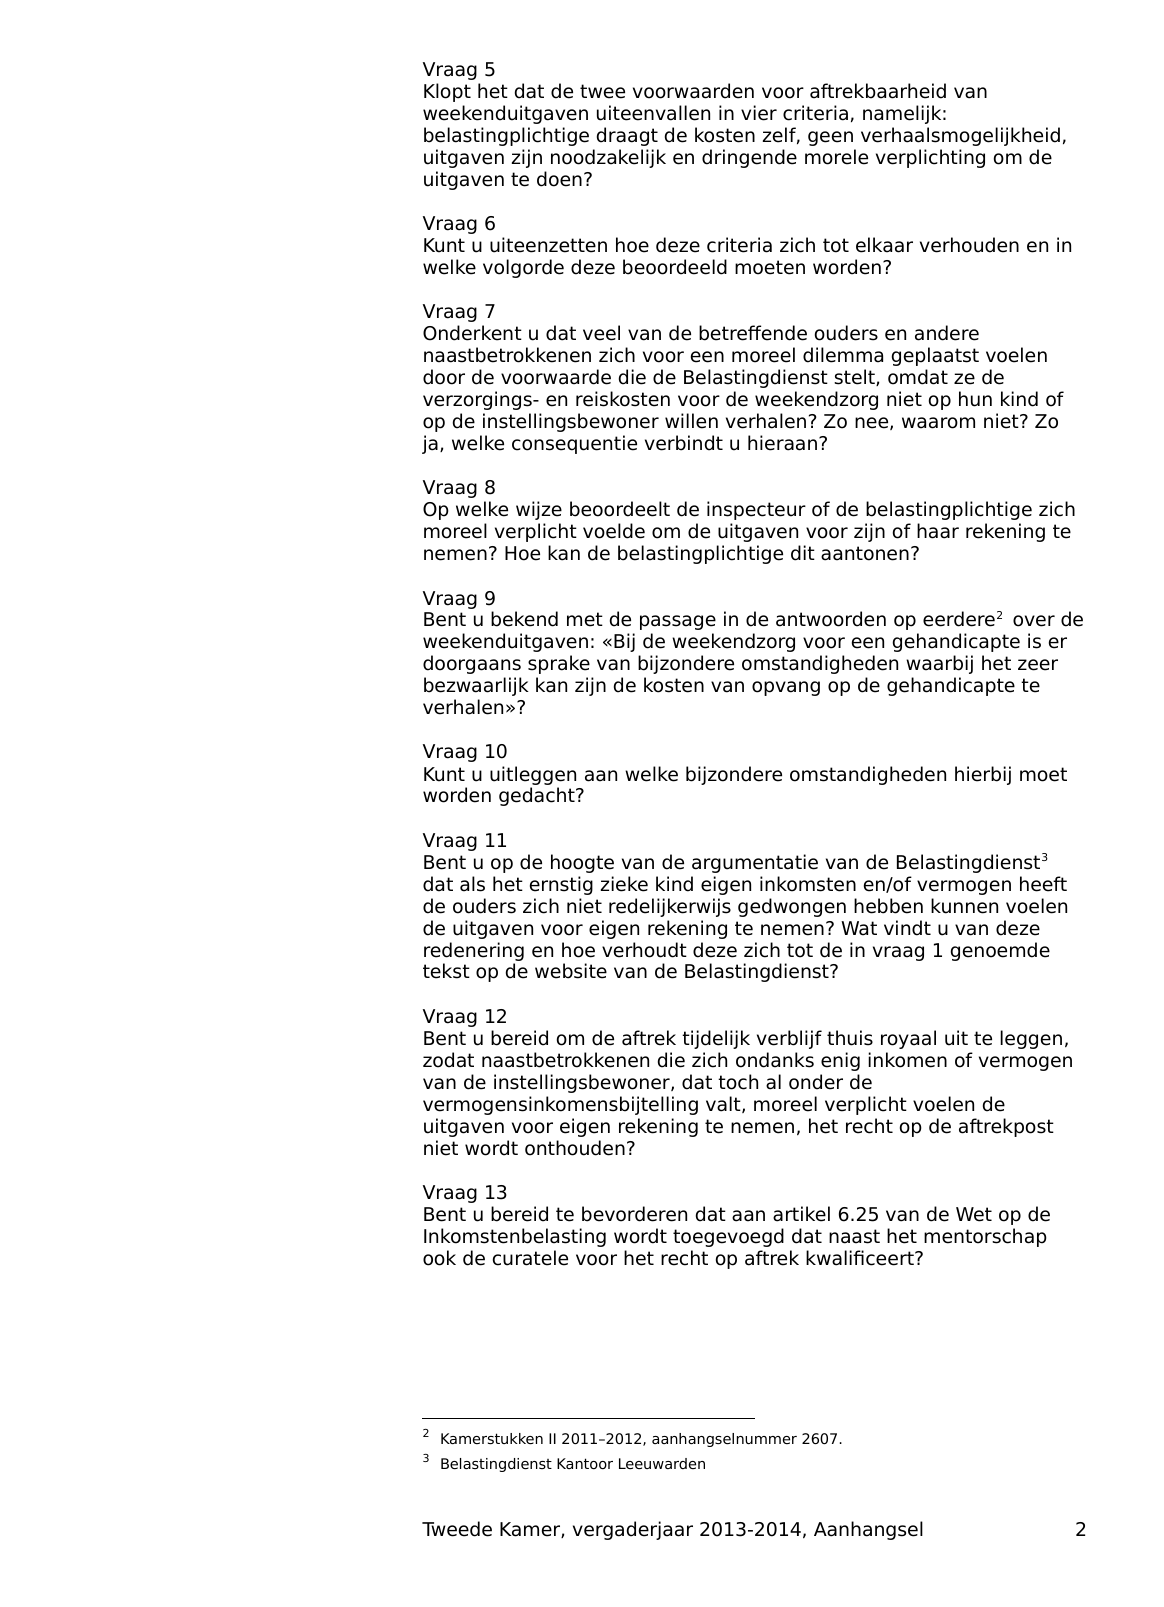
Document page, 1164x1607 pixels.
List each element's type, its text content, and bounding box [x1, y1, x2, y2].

text Kamerstukken II 2011–2012, aanhangselnummer 2607. [422, 1427, 1087, 1449]
text Kunt u uitleggen aan welke bijzondere omstandigheden hierbij moet worden gedacht? [422, 763, 1087, 807]
text Vraag 10 [422, 741, 1087, 763]
text Bent u op de hoogte van de argumentatie van de Belastingdienst dat als het ernstig zieke kind eigen inkomsten en/of vermogen heeft de ouders zich niet redelijkerwijs gedwongen hebben kunnen voelen de uitgaven voor eigen rekening te nemen? Wat vindt u van deze redenering en hoe verhoudt deze zich tot de in vraag 1 genoemde tekst op de website van de Belastingdienst? [422, 852, 1087, 983]
text Op welke wijze beoordeelt de inspecteur of de belastingplichtige zich moreel verplicht voelde om de uitgaven voor zijn of haar rekening te nemen? Hoe kan de belastingplichtige dit aantonen? [422, 499, 1087, 565]
text Vraag 7 [422, 301, 1087, 323]
text Bent u bereid te bevorderen dat aan artikel 6.25 van de Wet op de Inkomstenbelasting wordt toegevoegd dat naast het mentorschap ook de curatele voor het recht op aftrek kwalificeert? [422, 1204, 1087, 1269]
text Vraag 5 [422, 59, 1087, 81]
text Vraag 12 [422, 1006, 1087, 1028]
text Vraag 11 [422, 829, 1087, 852]
text Kunt u uiteenzetten hoe deze criteria zich tot elkaar verhouden en in welke volgorde deze beoordeeld moeten worden? [422, 235, 1087, 279]
text Vraag 8 [422, 477, 1087, 499]
text Bent u bekend met de passage in de antwoorden op eerdere over de weekenduitgaven: «Bij de weekendzorg voor een gehandicapte is er doorgaans sprake van bijzondere omstandigheden waarbij het zeer bezwaarlijk kan zijn de kosten van opvang op de gehandicapte te verhalen»? [422, 609, 1087, 719]
text Klopt het dat de twee voorwaarden voor aftrekbaarheid van weekenduitgaven uiteenvallen in vier criteria, namelijk: belastingplichtige draagt de kosten zelf, geen verhaalsmogelijkheid, uitgaven zijn noodzakelijk en dringende morele verplichting om de uitgaven te doen? [422, 81, 1087, 191]
text Onderkent u dat veel van de betreffende ouders en andere naastbetrokkenen zich voor een moreel dilemma geplaatst voelen door de voorwaarde die de Belastingdienst stelt, omdat ze de verzorgings- en reiskosten voor de weekendzorg niet op hun kind of op de instellingsbewoner willen verhalen? Zo nee, waarom niet? Zo ja, welke consequentie verbindt u hieraan? [422, 323, 1087, 455]
text Bent u bereid om de aftrek tijdelijk verblijf thuis royaal uit te leggen, zodat naastbetrokkenen die zich ondanks enig inkomen of vermogen van de instellingsbewoner, dat toch al onder de vermogensinkomensbijtelling valt, moreel verplicht voelen de uitgaven voor eigen rekening te nemen, het recht op de aftrekpost niet wordt onthouden? [422, 1028, 1087, 1159]
text Belastingdienst Kantoor Leeuwarden [422, 1452, 1087, 1474]
text Vraag 13 [422, 1182, 1087, 1204]
text Vraag 6 [422, 213, 1087, 235]
text Vraag 9 [422, 587, 1087, 609]
